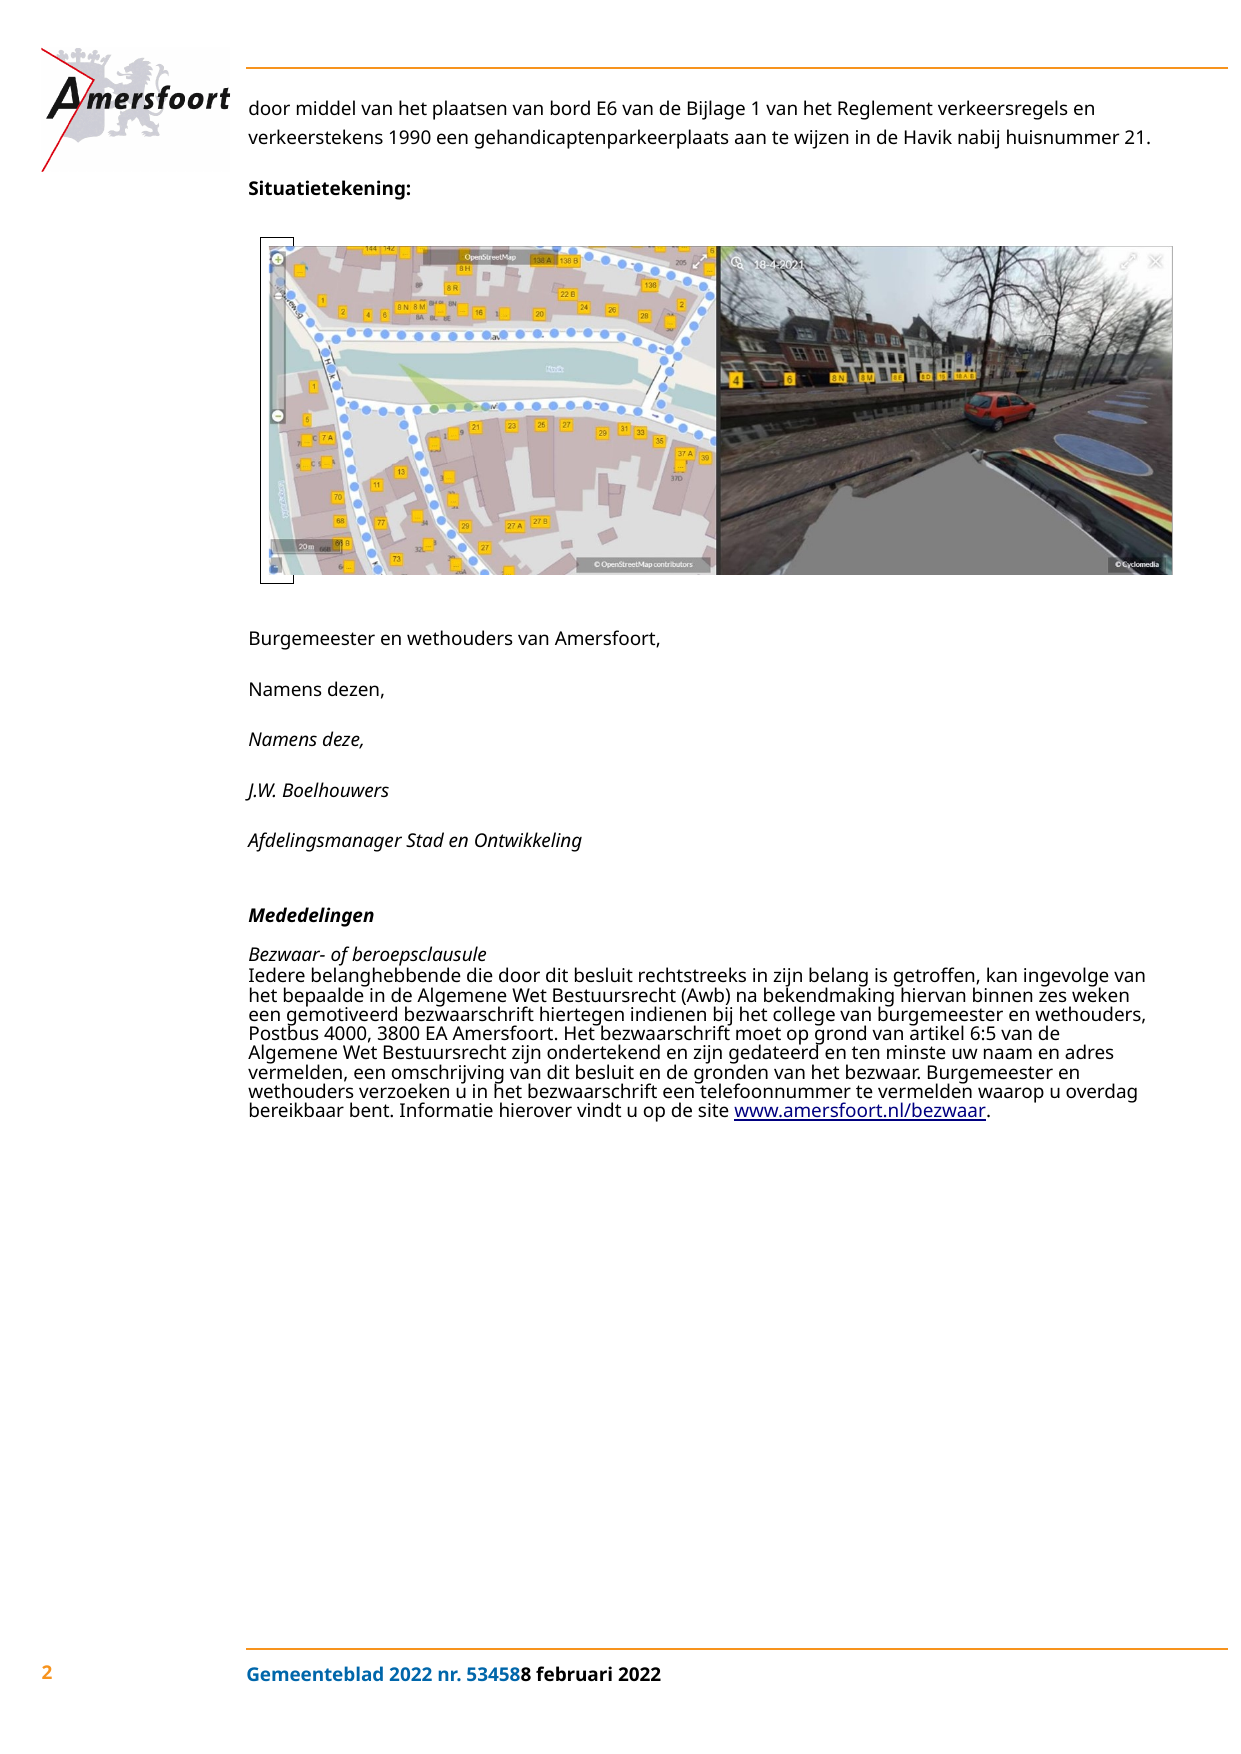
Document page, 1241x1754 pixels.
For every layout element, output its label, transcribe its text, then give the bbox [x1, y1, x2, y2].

text Burgemeester en wethouders van Amersfoort, [248, 626, 1152, 651]
text Namens dezen, [248, 676, 1152, 702]
text J.W. Boelhouwers [248, 777, 1152, 803]
picture [268, 246, 1173, 575]
text door middel van het plaatsen van bord E6 van de Bijlage 1 van het Reglement verkeersregels en verkeerstekens 1990 een gehandicaptenparkeerplaats aan te wijzen in de Havik nabij huisnummer 21. [248, 95, 1152, 150]
text Afdelingsmanager Stad en Ontwikkeling [248, 827, 1152, 853]
text Namens deze, [248, 726, 1152, 752]
text Iedere belanghebbende die door dit besluit rechtstreeks in zijn belang is getroffen, kan ingevolge van het bepaalde in de Algemene Wet Bestuursrecht (Awb) na bekendmaking hiervan binnen zes weken een gemotiveerd bezwaarschrift hiertegen indienen bij het college van burgemeester en wethouders, Postbus 4000, 3800 EA Amersfoort. Het bezwaarschrift moet op grond van artikel 6:5 van de Algemene Wet Bestuursrecht zijn ondertekend en zijn gedateerd en ten minste uw naam en adres vermelden, een omschrijving van dit besluit en de gronden van het bezwaar. Burgemeester en wethouders verzoeken u in het bezwaarschrift een telefoonnummer te vermelden waarop u overdag bereikbaar bent. Informatie hierover vindt u op de site www.amersfoort.nl/bezwaar. [248, 967, 1152, 1121]
text Mededelingen [248, 902, 1152, 928]
text Bezwaar- of beroepsclausule [248, 942, 1152, 967]
text Situatietekening: [248, 175, 1152, 201]
picture [41, 47, 231, 172]
